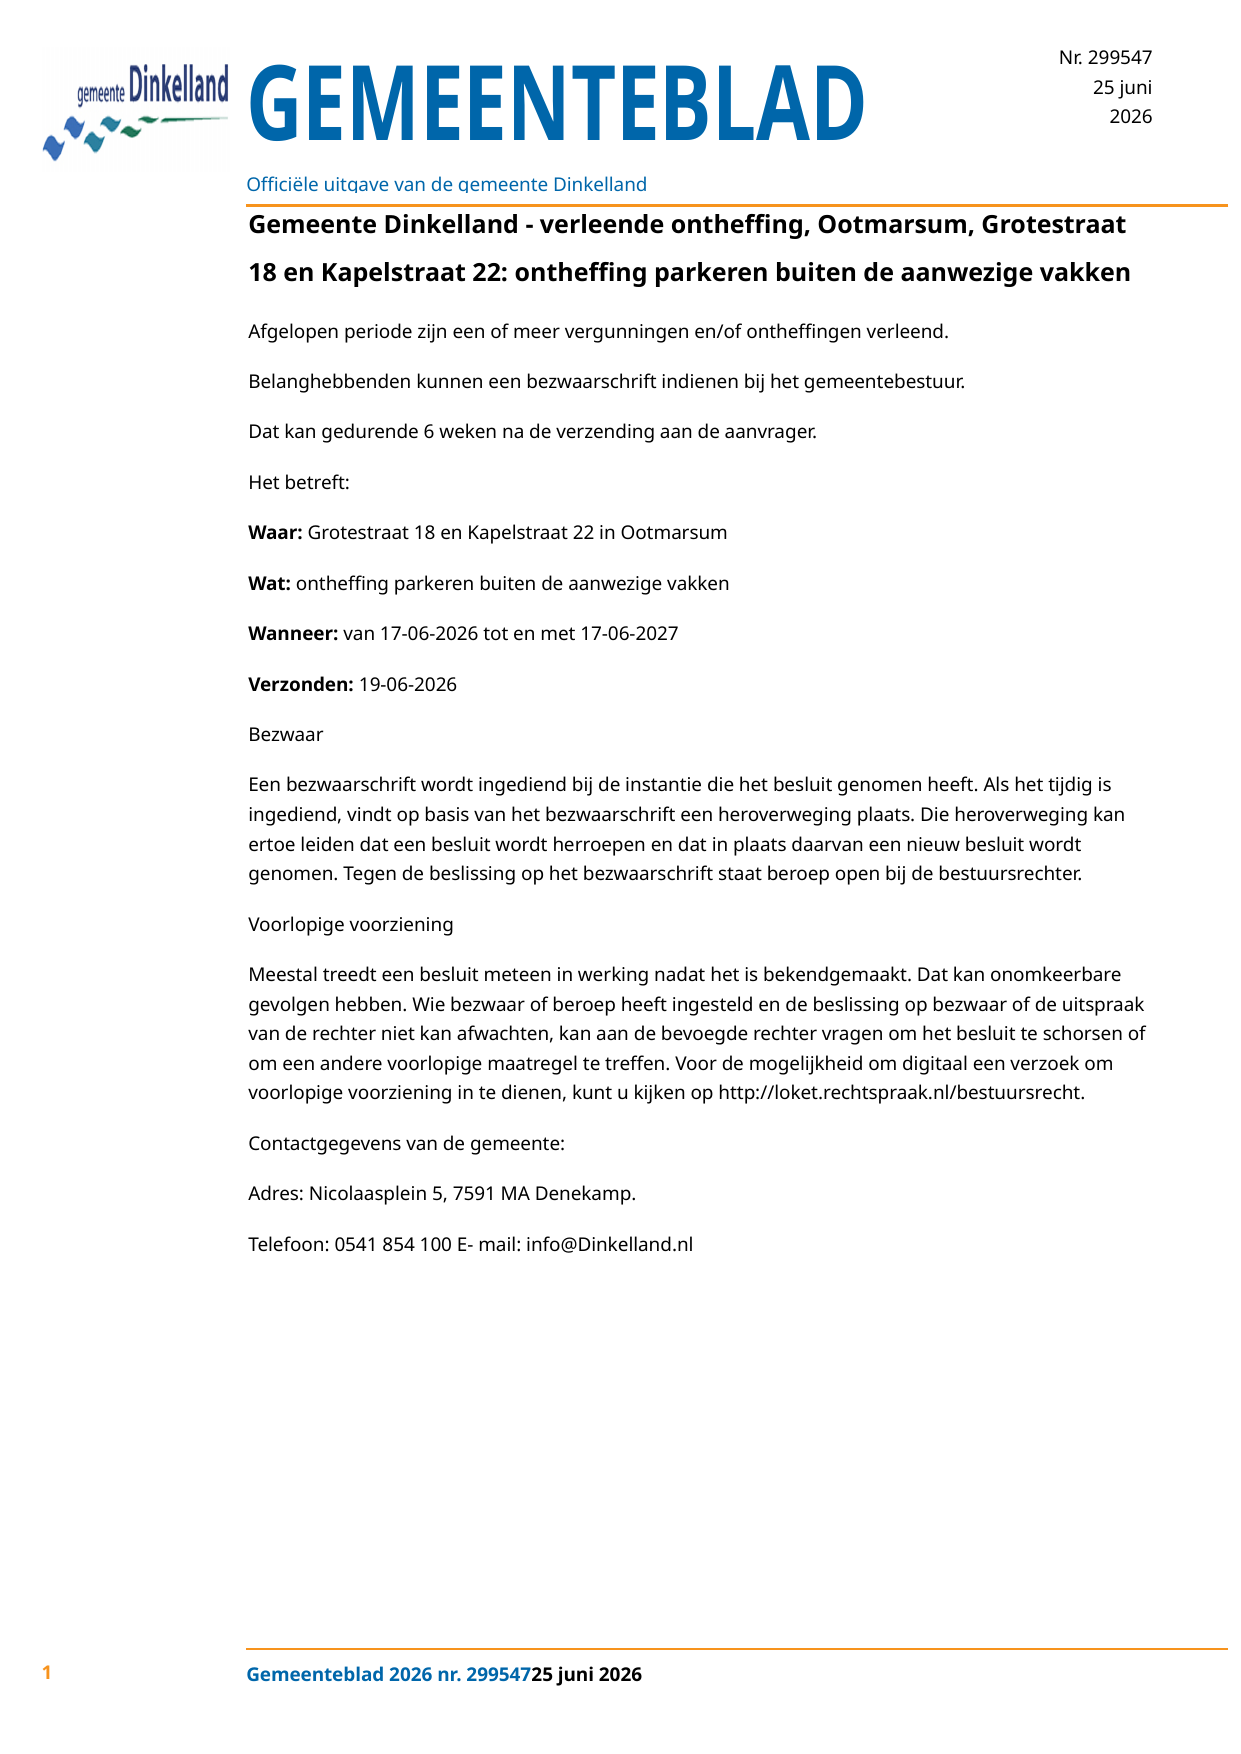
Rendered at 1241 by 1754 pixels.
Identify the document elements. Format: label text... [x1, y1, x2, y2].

text Verzonden: 19-06-2026 [248, 671, 1152, 697]
text Een bezwaarschrift wordt ingediend bij de instantie die het besluit genomen heeft. Als het tijdig is ingediend, vindt op basis van het bezwaarschrift een heroverweging plaats. Die heroverweging kan ertoe leiden dat een besluit wordt herroepen en dat in plaats daarvan een nieuw besluit wordt genomen. Tegen de beslissing op het bezwaarschrift staat beroep open bij de bestuursrechter. [248, 772, 1152, 886]
picture [41, 47, 231, 172]
text Contactgegevens van de gemeente: [248, 1130, 1152, 1156]
text Wat: ontheffing parkeren buiten de aanwezige vakken [248, 570, 1152, 596]
text Gemeente Dinkelland - verleende ontheffing, Ootmarsum, Grotestraat 18 en Kapelstraat 22: ontheffing parkeren buiten de aanwezige vakken [248, 207, 1152, 288]
text Waar: Grotestraat 18 en Kapelstraat 22 in Ootmarsum [248, 519, 1152, 545]
text Bezwaar [248, 721, 1152, 747]
text Telefoon: 0541 854 100 E- mail: info@Dinkelland.nl [248, 1231, 1152, 1257]
text Voorlopige voorziening [248, 911, 1152, 937]
text Dat kan gedurende 6 weken na de verzending aan de aanvrager. [248, 419, 1152, 444]
text Het betreft: [248, 469, 1152, 495]
text Belanghebbenden kunnen een bezwaarschrift indienen bij het gemeentebestuur. [248, 368, 1152, 394]
text Wanneer: van 17-06-2026 tot en met 17-06-2027 [248, 620, 1152, 646]
text Adres: Nicolaasplein 5, 7591 MA Denekamp. [248, 1180, 1152, 1206]
text Afgelopen periode zijn een of meer vergunningen en/of ontheffingen verleend. [248, 318, 1152, 344]
text Meestal treedt een besluit meteen in werking nadat het is bekendgemaakt. Dat kan onomkeerbare gevolgen hebben. Wie bezwaar of beroep heeft ingesteld en de beslissing op bezwaar of de uitspraak van de rechter niet kan afwachten, kan aan de bevoegde rechter vragen om het besluit te schorsen of om een andere voorlopige maatregel te treffen. Voor de mogelijkheid om digitaal een verzoek om voorlopige voorziening in te dienen, kunt u kijken op http://loket.rechtspraak.nl/bestuursrecht. [248, 961, 1152, 1105]
